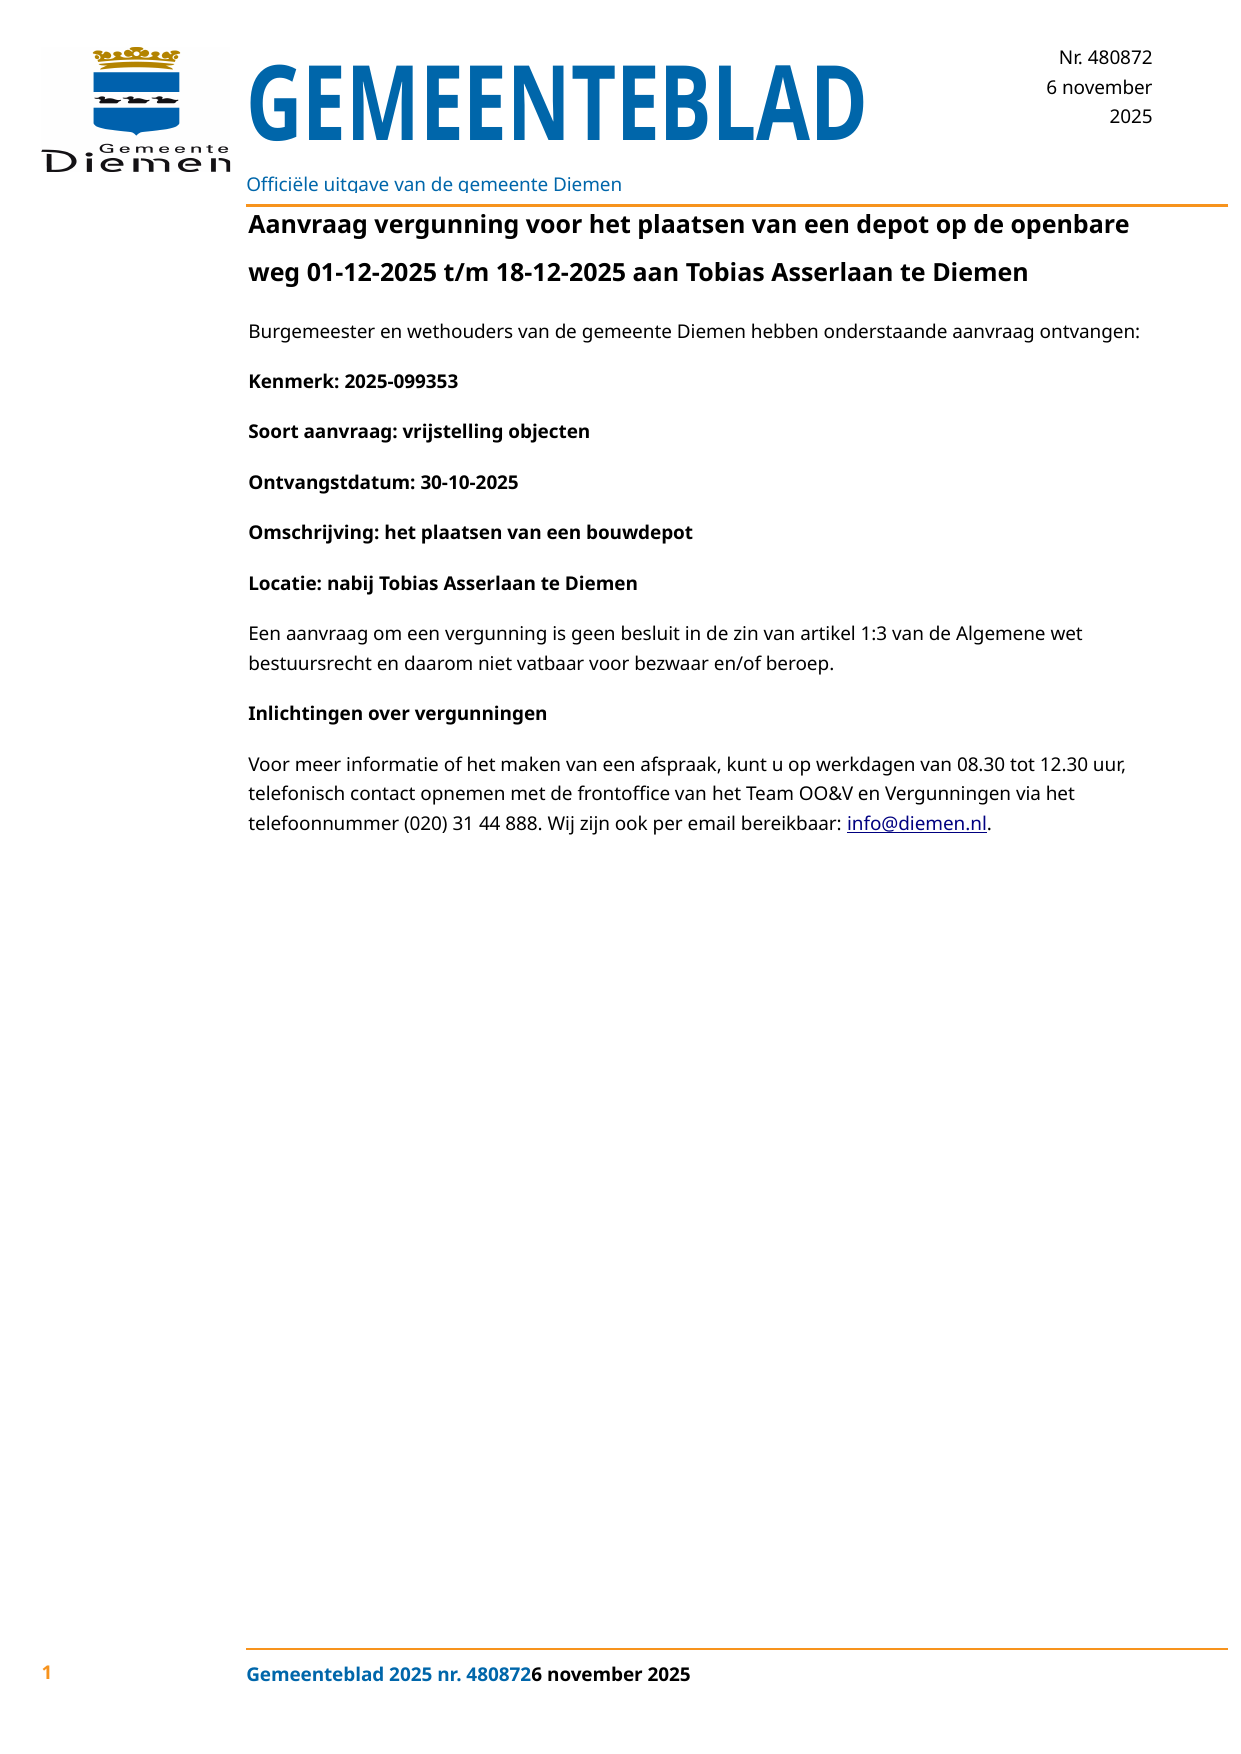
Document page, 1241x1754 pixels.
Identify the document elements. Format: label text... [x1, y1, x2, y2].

text Voor meer informatie of het maken van een afspraak, kunt u op werkdagen van 08.30 tot 12.30 uur, telefonisch contact opnemen met de frontoffice van het Team OO&V en Vergunningen via het telefoonnummer (020) 31 44 888. Wij zijn ook per email bereikbaar: info@diemen.nl. [248, 751, 1152, 836]
text Omschrijving: het plaatsen van een bouwdepot [248, 519, 1152, 545]
text Soort aanvraag: vrijstelling objecten [248, 419, 1152, 444]
text Locatie: nabij Tobias Asserlaan te Diemen [248, 570, 1152, 596]
text Aanvraag vergunning voor het plaatsen van een depot op de openbare weg 01-12-2025 t/m 18-12-2025 aan Tobias Asserlaan te Diemen [248, 207, 1152, 288]
text Inlichtingen over vergunningen [248, 700, 1152, 726]
text Ontvangstdatum: 30-10-2025 [248, 469, 1152, 495]
text Burgemeester en wethouders van de gemeente Diemen hebben onderstaande aanvraag ontvangen: [248, 318, 1152, 344]
text Kenmerk: 2025-099353 [248, 368, 1152, 394]
picture [41, 47, 231, 172]
text Een aanvraag om een vergunning is geen besluit in de zin van artikel 1:3 van de Algemene wet bestuursrecht en daarom niet vatbaar voor bezwaar en/of beroep. [248, 620, 1152, 676]
